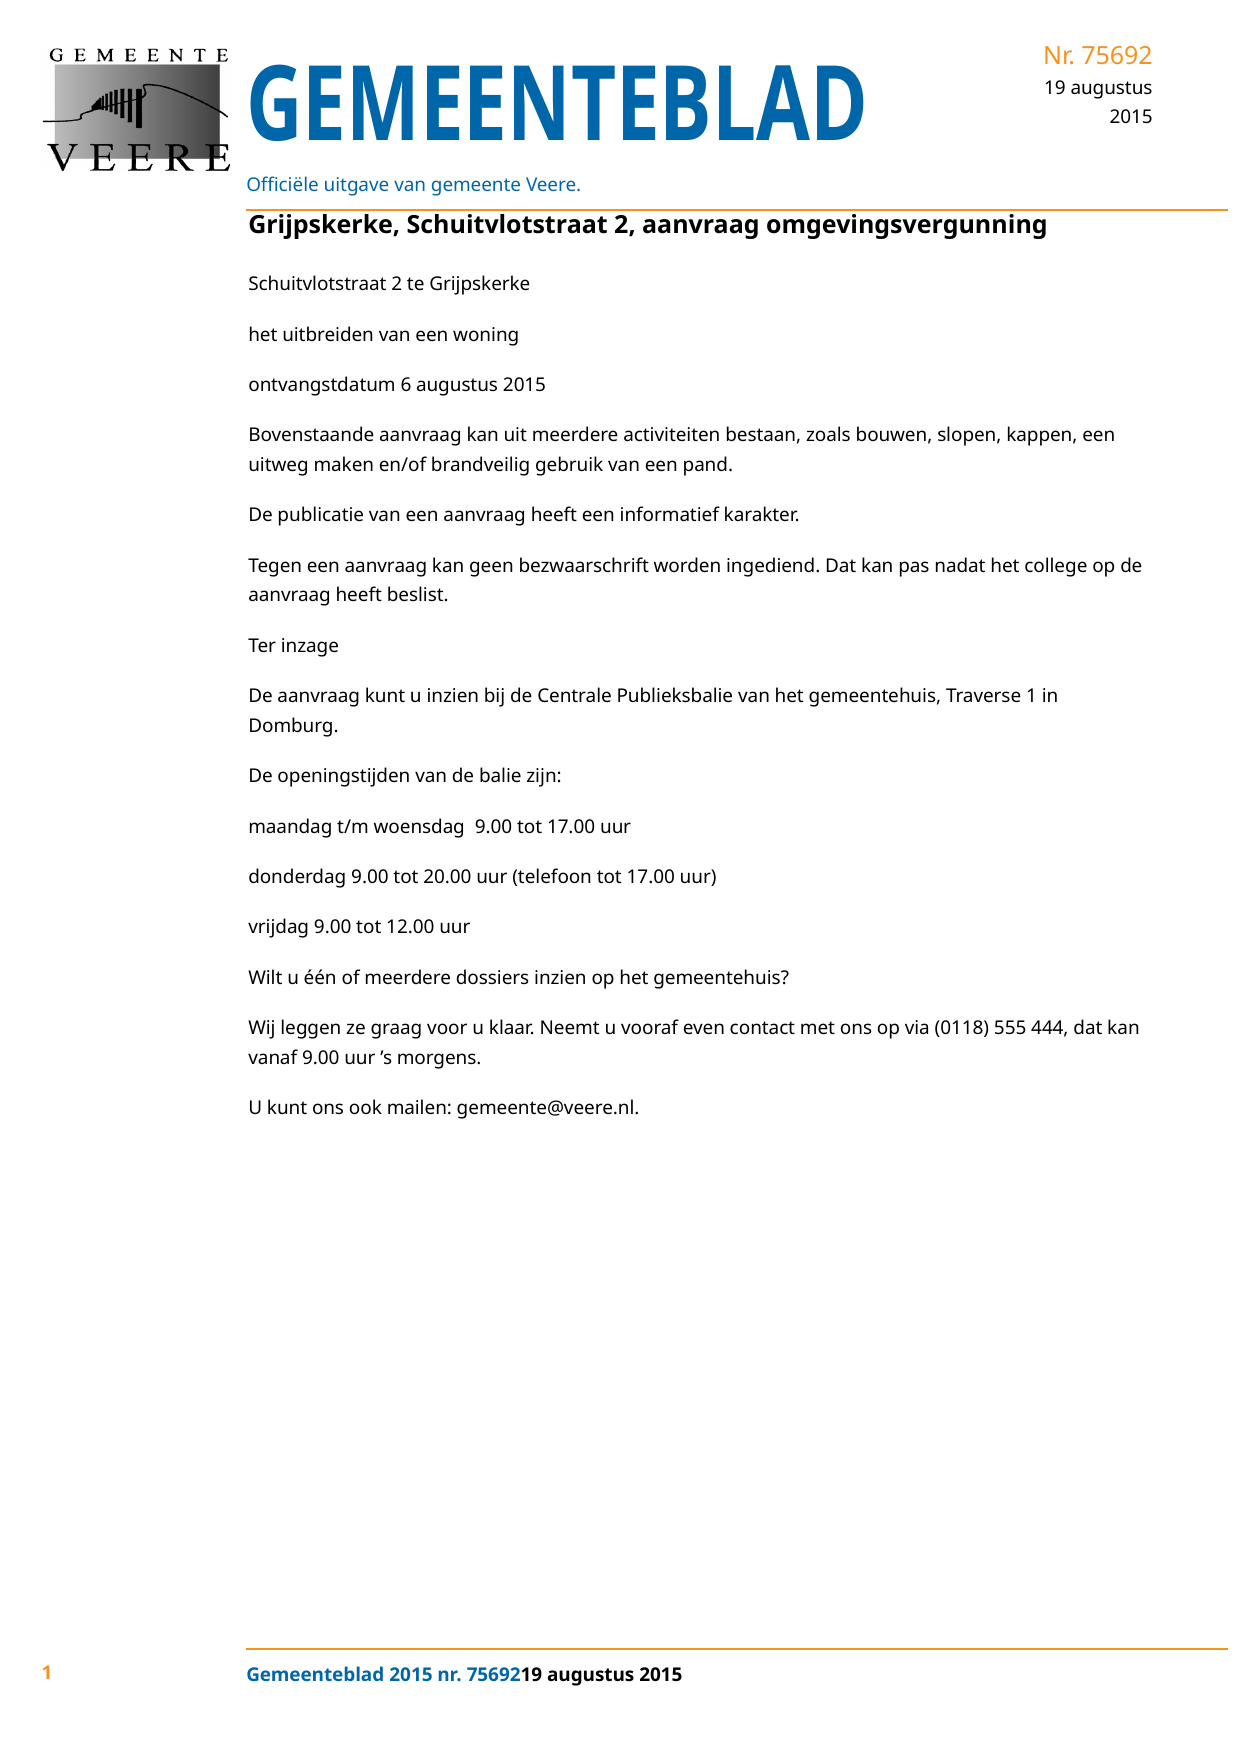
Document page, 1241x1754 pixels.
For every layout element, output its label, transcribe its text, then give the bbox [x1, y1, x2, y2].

text De openingstijden van de balie zijn: [248, 762, 1152, 788]
text ontvangstdatum 6 augustus 2015 [248, 371, 1152, 397]
text Bovenstaande aanvraag kan uit meerdere activiteiten bestaan, zoals bouwen, slopen, kappen, een uitweg maken en/of brandveilig gebruik van een pand. [248, 422, 1152, 477]
text De publicatie van een aanvraag heeft een informatief karakter. [248, 502, 1152, 527]
text Tegen een aanvraag kan geen bezwaarschrift worden ingediend. Dat kan pas nadat het college op de aanvraag heeft beslist. [248, 552, 1152, 607]
text De aanvraag kunt u inzien bij de Centrale Publieksbalie van het gemeentehuis, Traverse 1 in Domburg. [248, 682, 1152, 738]
text Ter inzage [248, 632, 1152, 658]
text donderdag 9.00 tot 20.00 uur (telefoon tot 17.00 uur) [248, 863, 1152, 889]
text vrijdag 9.00 tot 12.00 uur [248, 914, 1152, 939]
picture [41, 47, 231, 172]
text Wilt u één of meerdere dossiers inzien op het gemeentehuis? [248, 964, 1152, 990]
text Wij leggen ze graag voor u klaar. Neemt u vooraf even contact met ons op via (0118) 555 444, dat kan vanaf 9.00 uur ’s morgens. [248, 1014, 1152, 1070]
text U kunt ons ook mailen: gemeente@veere.nl. [248, 1094, 1152, 1120]
text het uitbreiden van een woning [248, 321, 1152, 346]
text Grijpskerke, Schuitvlotstraat 2, aanvraag omgevingsvergunning [248, 211, 1152, 241]
text Schuitvlotstraat 2 te Grijpskerke [248, 270, 1152, 296]
text maandag t/m woensdag 9.00 tot 17.00 uur [248, 813, 1152, 838]
